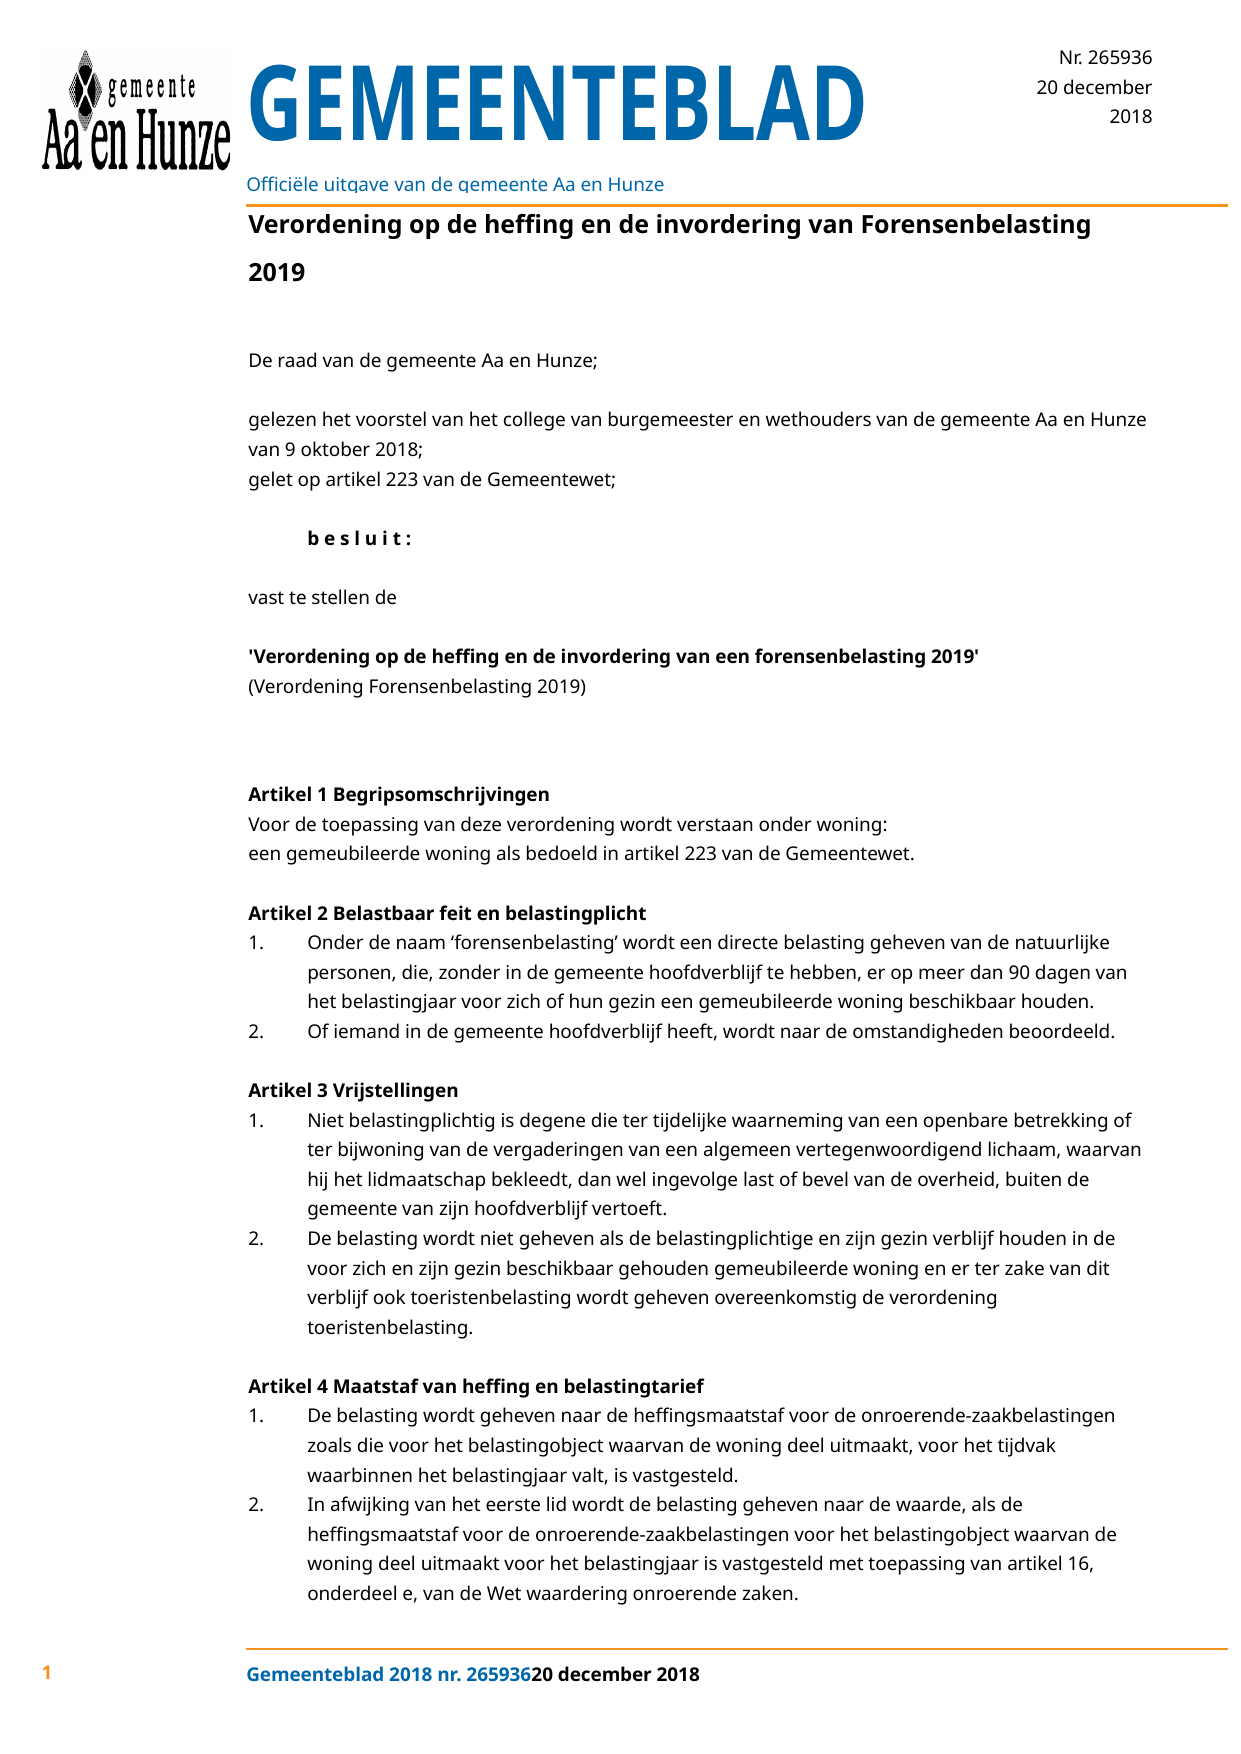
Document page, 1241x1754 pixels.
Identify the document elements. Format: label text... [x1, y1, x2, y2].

text Voor de toepassing van deze verordening wordt verstaan onder woning: [248, 811, 1152, 837]
text Artikel 2 Belastbaar feit en belastingplicht [248, 900, 1152, 925]
text vast te stellen de [248, 584, 1152, 610]
picture [41, 47, 231, 172]
list De belasting wordt geheven naar de heffingsmaatstaf voor de onroerende-zaakbelastingen zoals die voor het belastingobject waarvan de woning deel uitmaakt, voor het tijdvak waarbinnen het belastingjaar valt, is vastgesteld. [248, 1403, 1152, 1487]
text Artikel 1 Begripsomschrijvingen [248, 781, 1152, 807]
list Onder de naam ‘forensenbelasting’ wordt een directe belasting geheven van de natuurlijke personen, die, zonder in de gemeente hoofdverblijf te hebben, er op meer dan 90 dagen van het belastingjaar voor zich of hun gezin een gemeubileerde woning beschikbaar houden. [248, 929, 1152, 1014]
text een gemeubileerde woning als bedoeld in artikel 223 van de Gemeentewet. [248, 841, 1152, 866]
list De belasting wordt niet geheven als de belastingplichtige en zijn gezin verblijf houden in de voor zich en zijn gezin beschikbaar gehouden gemeubileerde woning en er ter zake van dit verblijf ook toeristenbelasting wordt geheven overeenkomstig de verordening toeristenbelasting. [248, 1225, 1152, 1339]
list Niet belastingplichtig is degene die ter tijdelijke waarneming van een openbare betrekking of ter bijwoning van de vergaderingen van een algemeen vertegenwoordigend lichaam, waarvan hij het lidmaatschap bekleedt, dan wel ingevolge last of bevel van de overheid, buiten de gemeente van zijn hoofdverblijf vertoeft. [248, 1107, 1152, 1221]
text De raad van de gemeente Aa en Hunze; [248, 347, 1152, 373]
list Of iemand in de gemeente hoofdverblijf heeft, wordt naar de omstandigheden beoordeeld. [248, 1018, 1152, 1044]
text gelet op artikel 223 van de Gemeentewet; [248, 466, 1152, 492]
text 'Verordening op de heffing en de invordering van een forensenbelasting 2019' [248, 643, 1152, 669]
text Verordening op de heffing en de invordering van Forensenbelasting 2019 [248, 207, 1152, 288]
text Artikel 4 Maatstaf van heffing en belastingtarief [248, 1373, 1152, 1399]
list In afwijking van het eerste lid wordt de belasting geheven naar de waarde, als de heffingsmaatstaf voor de onroerende-zaakbelastingen voor het belastingobject waarvan de woning deel uitmaakt voor het belastingjaar is vastgesteld met toepassing van artikel 16, onderdeel e, van de Wet waardering onroerende zaken. [248, 1491, 1152, 1606]
text (Verordening Forensenbelasting 2019) [248, 673, 1152, 699]
text Artikel 3 Vrijstellingen [248, 1077, 1152, 1103]
text gelezen het voorstel van het college van burgemeester en wethouders van de gemeente Aa en Hunze van 9 oktober 2018; [248, 407, 1152, 462]
list b e s l u i t : [248, 525, 1152, 551]
